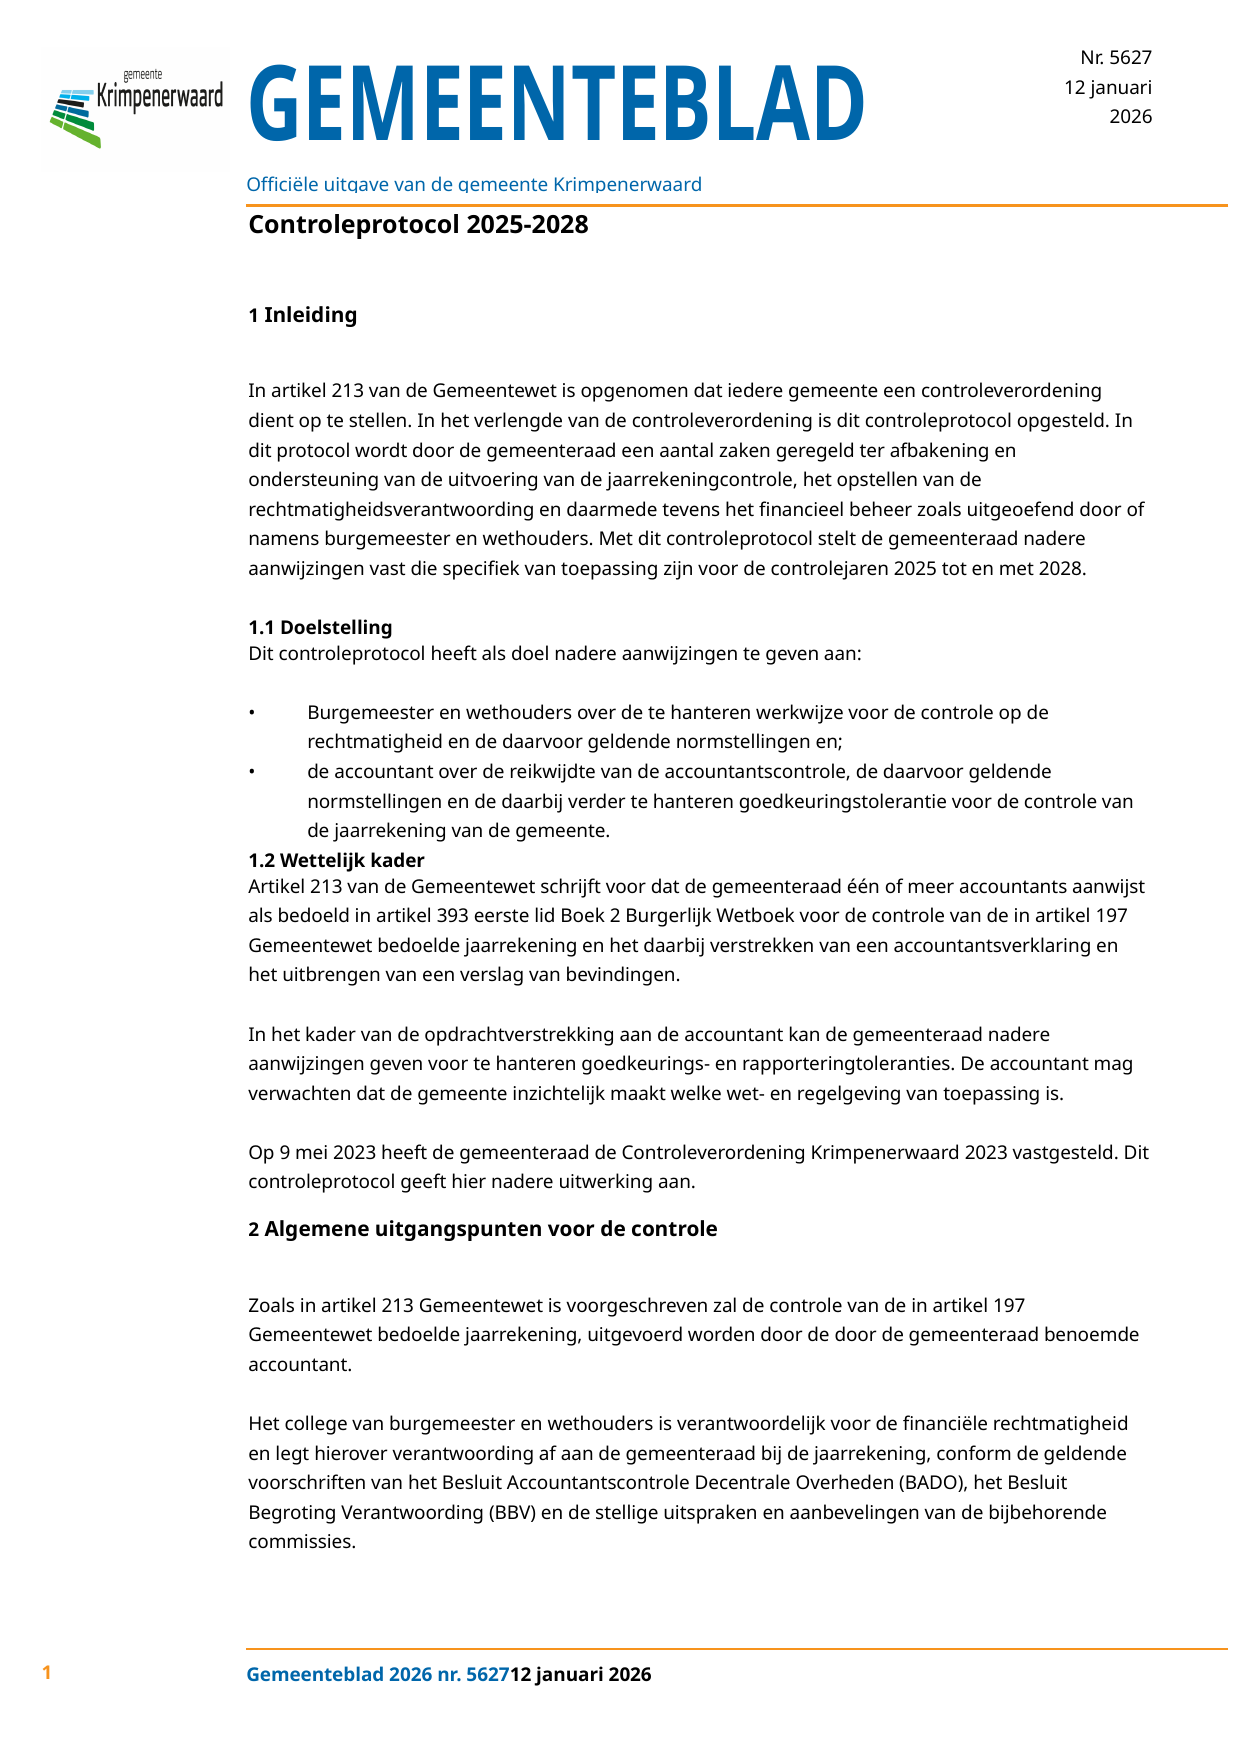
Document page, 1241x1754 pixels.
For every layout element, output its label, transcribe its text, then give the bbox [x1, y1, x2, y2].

text Op 9 mei 2023 heeft de gemeenteraad de Controleverordening Krimpenerwaard 2023 vastgesteld. Dit controleprotocol geeft hier nadere uitwerking aan. [248, 1139, 1152, 1194]
text 1.1 Doelstelling [248, 614, 1152, 640]
text 2 Algemene uitgangspunten voor de controle [248, 1214, 1152, 1243]
list de accountant over de reikwijdte van de accountantscontrole, de daarvoor geldende normstellingen en de daarbij verder te hanteren goedkeuringstolerantie voor de controle van de jaarrekening van de gemeente. [248, 758, 1152, 843]
text In het kader van de opdrachtverstrekking aan de accountant kan de gemeenteraad nadere aanwijzingen geven voor te hanteren goedkeurings- en rapporteringtoleranties. De accountant mag verwachten dat de gemeente inzichtelijk maakt welke wet- en regelgeving van toepassing is. [248, 1021, 1152, 1106]
text Zoals in artikel 213 Gemeentewet is voorgeschreven zal de controle van de in artikel 197 Gemeentewet bedoelde jaarrekening, uitgevoerd worden door de door de gemeenteraad benoemde accountant. [248, 1292, 1152, 1377]
text Controleprotocol 2025-2028 [248, 207, 1152, 241]
text In artikel 213 van de Gemeentewet is opgenomen dat iedere gemeente een controleverordening dient op te stellen. In het verlengde van de controleverordening is dit controleprotocol opgesteld. In dit protocol wordt door de gemeenteraad een aantal zaken geregeld ter afbakening en ondersteuning van de uitvoering van de jaarrekeningcontrole, het opstellen van de rechtmatigheidsverantwoording en daarmede tevens het financieel beheer zoals uitgeoefend door of namens burgemeester en wethouders. Met dit controleprotocol stelt de gemeenteraad nadere aanwijzingen vast die specifiek van toepassing zijn voor de controlejaren 2025 tot en met 2028. [248, 378, 1152, 581]
picture [41, 47, 231, 172]
list Burgemeester en wethouders over de te hanteren werkwijze voor de controle op de rechtmatigheid en de daarvoor geldende normstellingen en; [248, 699, 1152, 754]
text Het college van burgemeester en wethouders is verantwoordelijk voor de financiële rechtmatigheid en legt hierover verantwoording af aan de gemeenteraad bij de jaarrekening, conform de geldende voorschriften van het Besluit Accountantscontrole Decentrale Overheden (BADO), het Besluit Begroting Verantwoording (BBV) en de stellige uitspraken en aanbevelingen van de bijbehorende commissies. [248, 1410, 1152, 1554]
text 1 Inleiding [248, 300, 1152, 328]
text Artikel 213 van de Gemeentewet schrijft voor dat de gemeenteraad één of meer accountants aanwijst als bedoeld in artikel 393 eerste lid Boek 2 Burgerlijk Wetboek voor de controle van de in artikel 197 Gemeentewet bedoelde jaarrekening en het daarbij verstrekken van een accountantsverklaring en het uitbrengen van een verslag van bevindingen. [248, 873, 1152, 987]
text 1.2 Wettelijk kader [248, 847, 1152, 873]
text Dit controleprotocol heeft als doel nadere aanwijzingen te geven aan: [248, 640, 1152, 666]
